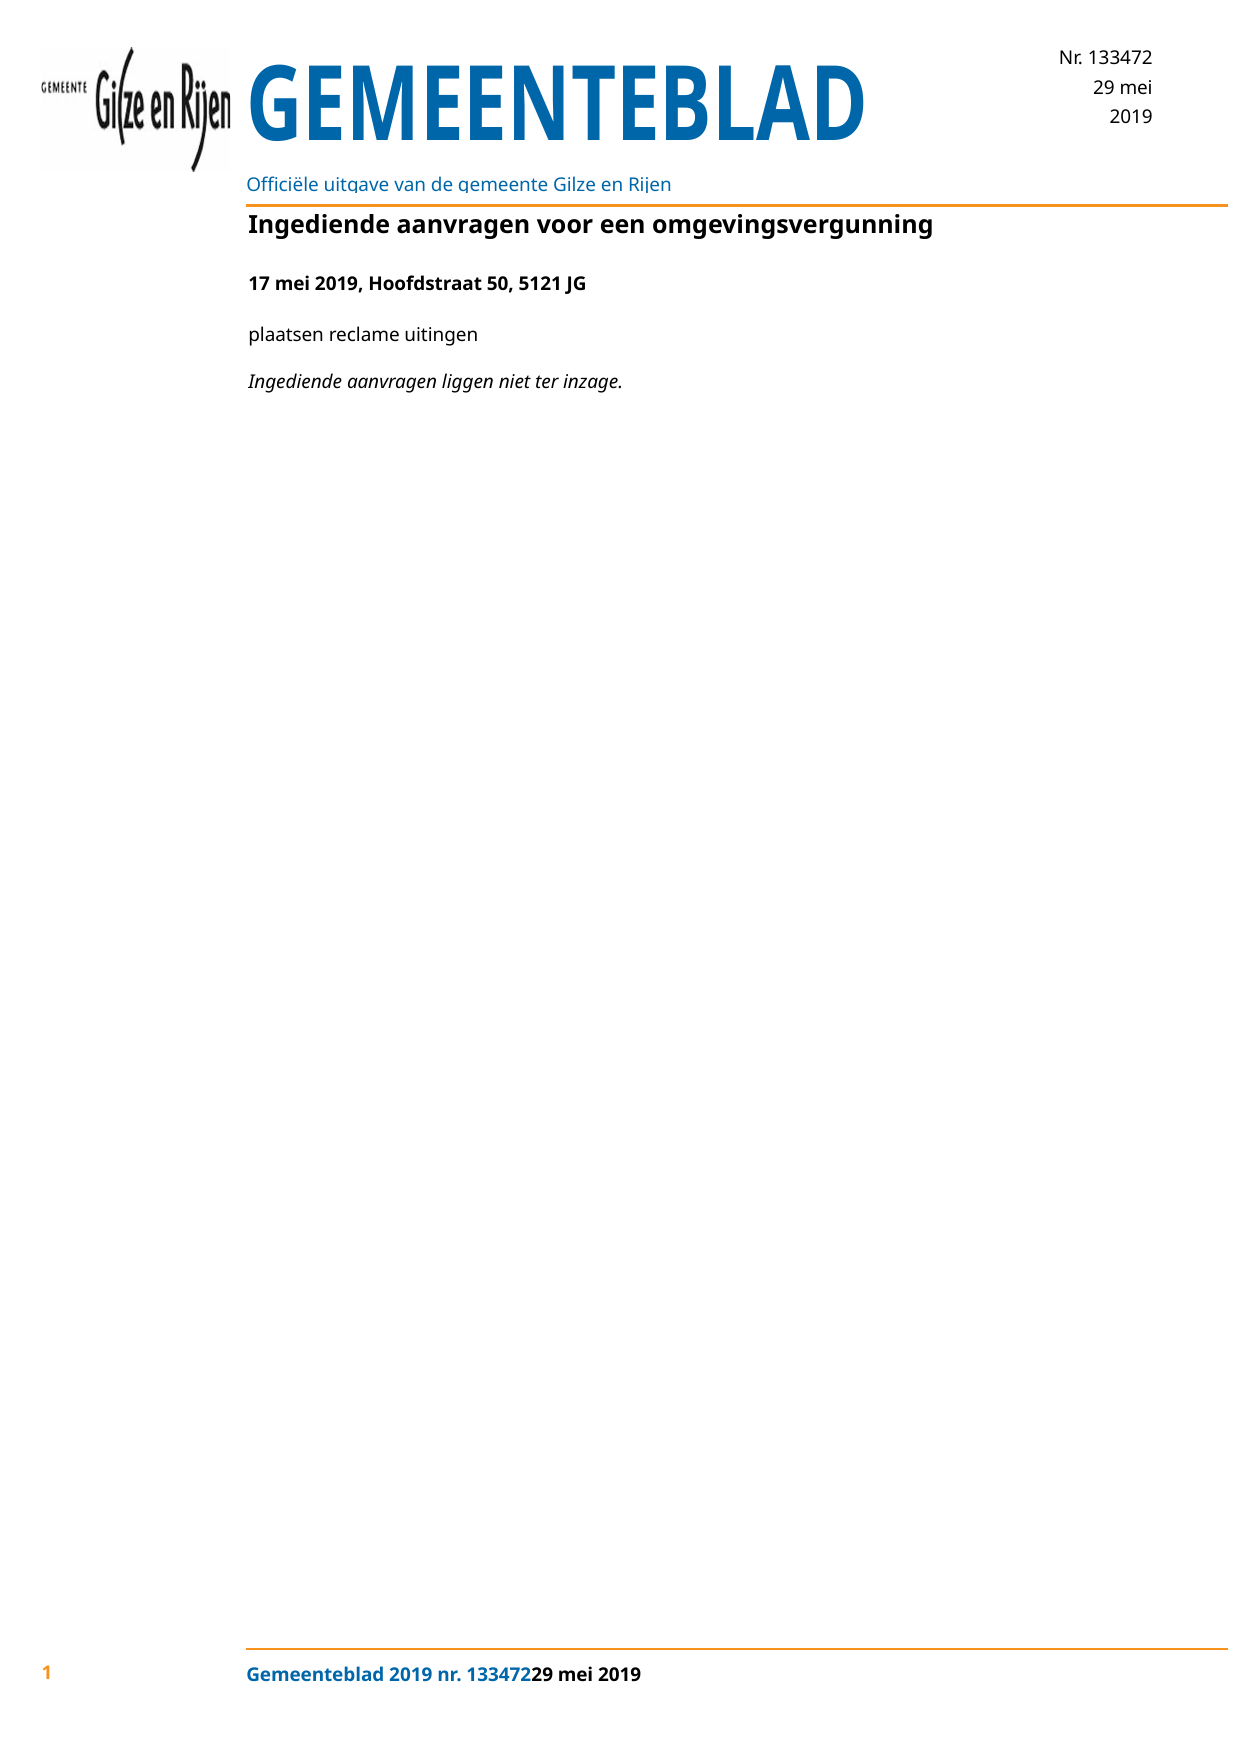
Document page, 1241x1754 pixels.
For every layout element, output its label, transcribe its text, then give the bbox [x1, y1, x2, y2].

text plaatsen reclame uitingen [248, 321, 1152, 346]
text Ingediende aanvragen voor een omgevingsvergunning [248, 207, 1152, 241]
text Ingediende aanvragen liggen niet ter inzage. [248, 368, 1152, 394]
picture [41, 47, 231, 172]
text 17 mei 2019, Hoofdstraat 50, 5121 JG [248, 270, 1152, 296]
